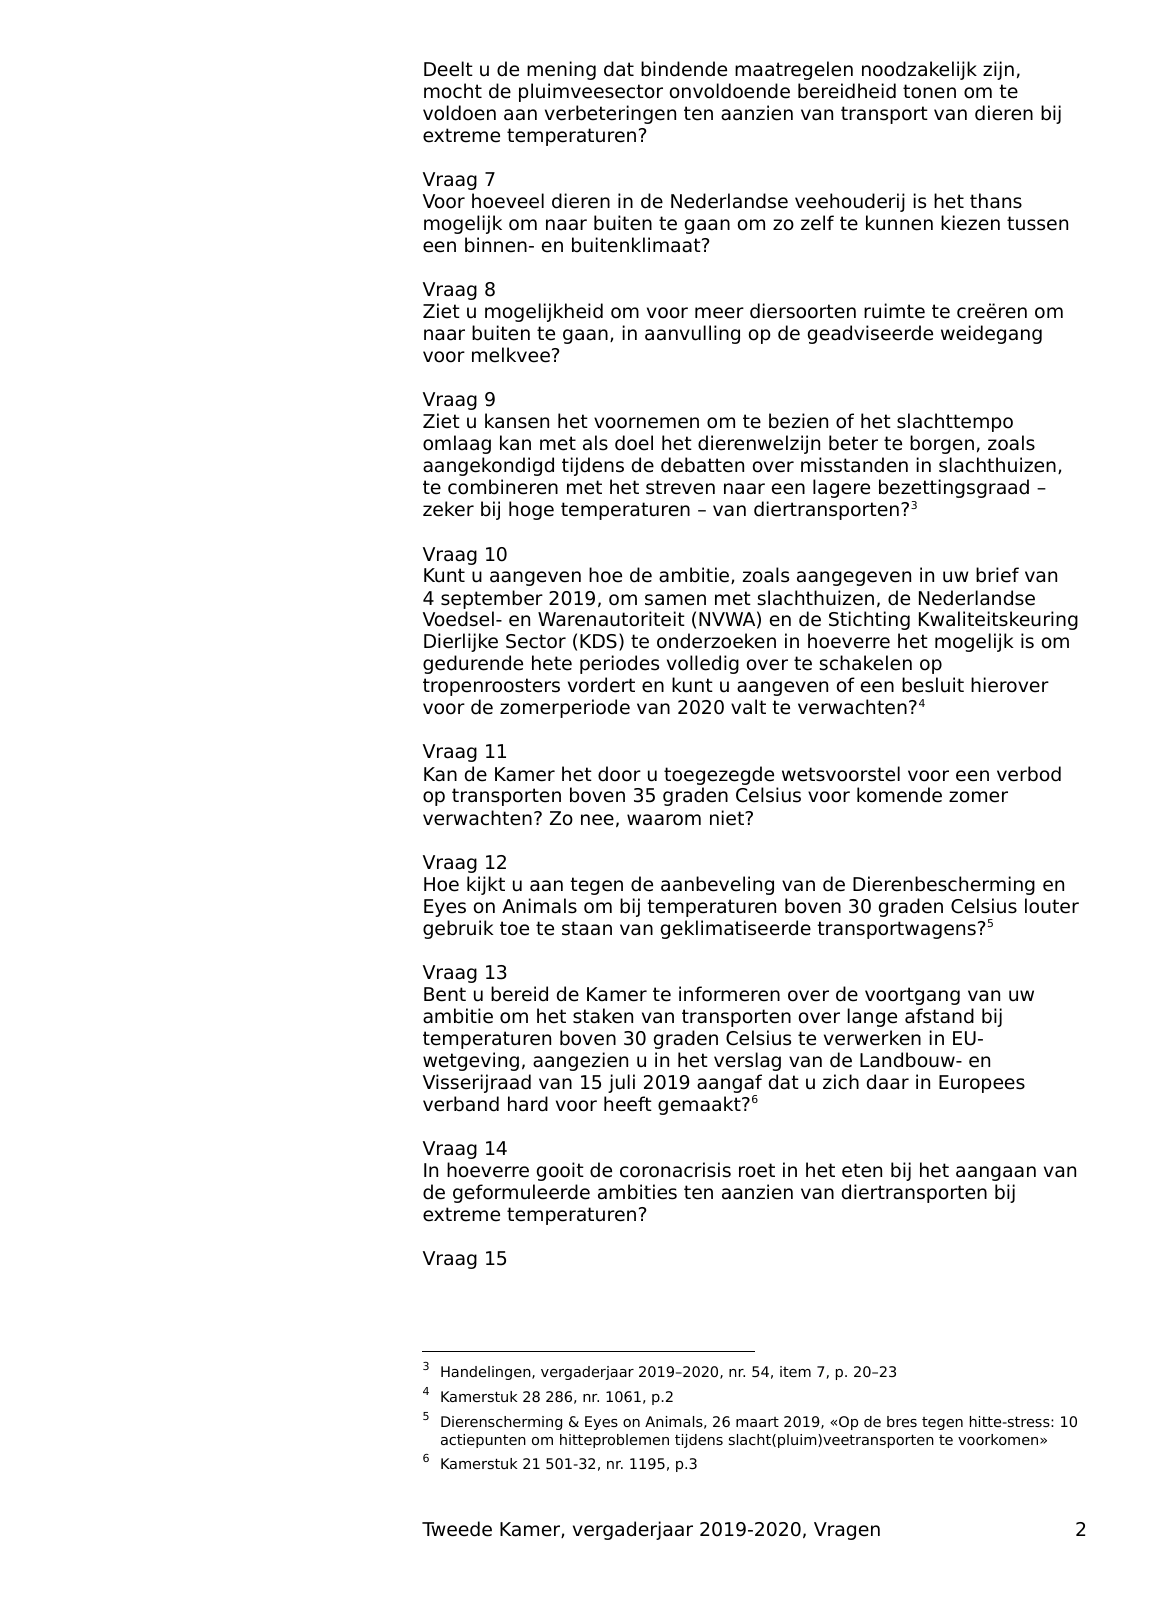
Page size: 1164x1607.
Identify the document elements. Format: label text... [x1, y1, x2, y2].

text Kamerstuk 28 286, nr. 1061, p.2 [422, 1385, 1087, 1407]
text Deelt u de mening dat bindende maatregelen noodzakelijk zijn, mocht de pluimveesector onvoldoende bereidheid tonen om te voldoen aan verbeteringen ten aanzien van transport van dieren bij extreme temperaturen? [422, 59, 1087, 147]
text Vraag 10 [422, 543, 1087, 565]
text Handelingen, vergaderjaar 2019–2020, nr. 54, item 7, p. 20–23 [422, 1360, 1087, 1382]
text In hoeverre gooit de coronacrisis roet in het eten bij het aangaan van de geformuleerde ambities ten aanzien van diertransporten bij extreme temperaturen? [422, 1160, 1087, 1226]
text Ziet u mogelijkheid om voor meer diersoorten ruimte te creëren om naar buiten te gaan, in aanvulling op de geadviseerde weidegang voor melkvee? [422, 301, 1087, 367]
text Vraag 13 [422, 962, 1087, 984]
text Kunt u aangeven hoe de ambitie, zoals aangegeven in uw brief van 4 september 2019, om samen met slachthuizen, de Nederlandse Voedsel- en Warenautoriteit (NVWA) en de Stichting Kwaliteitskeuring Dierlijke Sector (KDS) te onderzoeken in hoeverre het mogelijk is om gedurende hete periodes volledig over te schakelen op tropenroosters vordert en kunt u aangeven of een besluit hierover voor de zomerperiode van 2020 valt te verwachten? [422, 565, 1087, 719]
text Bent u bereid de Kamer te informeren over de voortgang van uw ambitie om het staken van transporten over lange afstand bij temperaturen boven 30 graden Celsius te verwerken in EU-wetgeving, aangezien u in het verslag van de Landbouw- en Visserijraad van 15 juli 2019 aangaf dat u zich daar in Europees verband hard voor heeft gemaakt? [422, 984, 1087, 1116]
text Hoe kijkt u aan tegen de aanbeveling van de Dierenbescherming en Eyes on Animals om bij temperaturen boven 30 graden Celsius louter gebruik toe te staan van geklimatiseerde transportwagens? [422, 873, 1087, 939]
text Vraag 7 [422, 169, 1087, 191]
text Vraag 9 [422, 389, 1087, 411]
text Kan de Kamer het door u toegezegde wetsvoorstel voor een verbod op transporten boven 35 graden Celsius voor komende zomer verwachten? Zo nee, waarom niet? [422, 763, 1087, 829]
text Vraag 11 [422, 741, 1087, 763]
text Vraag 15 [422, 1248, 1087, 1270]
text Ziet u kansen het voornemen om te bezien of het slachttempo omlaag kan met als doel het dierenwelzijn beter te borgen, zoals aangekondigd tijdens de debatten over misstanden in slachthuizen, te combineren met het streven naar een lagere bezettingsgraad – zeker bij hoge temperaturen – van diertransporten? [422, 411, 1087, 521]
text Dierenscherming & Eyes on Animals, 26 maart 2019, «Op de bres tegen hitte-stress: 10 actiepunten om hitteproblemen tijdens slacht(pluim)veetransporten te voorkomen» [422, 1410, 1087, 1449]
text Vraag 14 [422, 1138, 1087, 1160]
text Vraag 12 [422, 852, 1087, 873]
text Vraag 8 [422, 279, 1087, 301]
text Kamerstuk 21 501-32, nr. 1195, p.3 [422, 1452, 1087, 1474]
text Voor hoeveel dieren in de Nederlandse veehouderij is het thans mogelijk om naar buiten te gaan om zo zelf te kunnen kiezen tussen een binnen- en buitenklimaat? [422, 191, 1087, 257]
